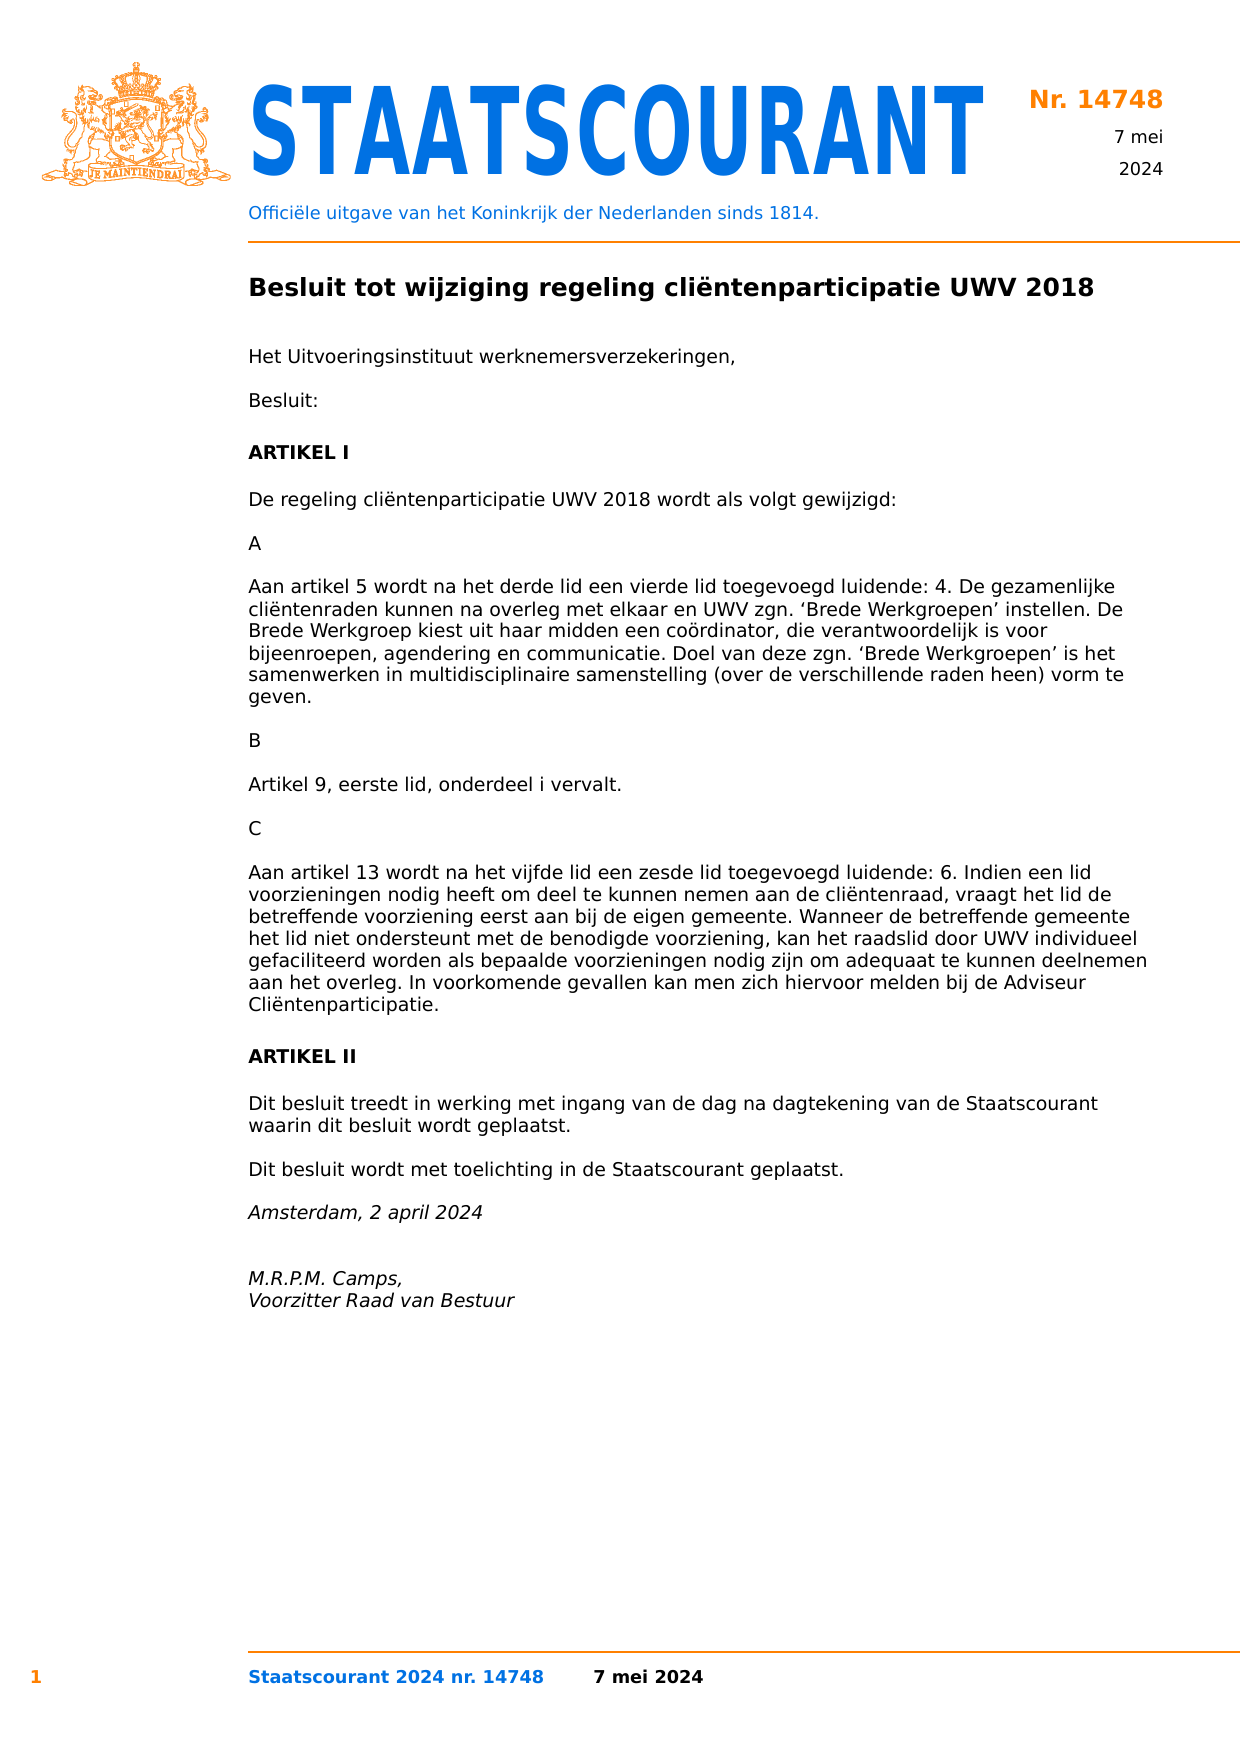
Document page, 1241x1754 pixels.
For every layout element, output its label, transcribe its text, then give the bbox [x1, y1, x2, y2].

text Aan artikel 13 wordt na het vijfde lid een zesde lid toegevoegd luidende: 6. Indien een lid voorzieningen nodig heeft om deel te kunnen nemen aan de cliëntenraad, vraagt het lid de betreffende voorziening eerst aan bij de eigen gemeente. Wanneer de betreffende gemeente het lid niet ondersteunt met de benodigde voorziening, kan het raadslid door UWV individueel gefaciliteerd worden als bepaalde voorzieningen nodig zijn om adequaat te kunnen deelnemen aan het overleg. In voorkomende gevallen kan men zich hiervoor melden bij de Adviseur Cliëntenparticipatie. [248, 862, 1163, 1016]
text Aan artikel 5 wordt na het derde lid een vierde lid toegevoegd luidende: 4. De gezamenlijke cliëntenraden kunnen na overleg met elkaar en UWV zgn. ‘Brede Werkgroepen’ instellen. De Brede Werkgroep kiest uit haar midden een coördinator, die verantwoordelijk is voor bijeenroepen, agendering en communicatie. Doel van deze zgn. ‘Brede Werkgroepen’ is het samenwerken in multidisciplinaire samenstelling (over de verschillende raden heen) vorm te geven. [248, 576, 1163, 708]
subtitle ARTIKEL II [248, 1046, 1163, 1068]
text Besluit: [248, 390, 1163, 412]
text Dit besluit wordt met toelichting in de Staatscourant geplaatst. [248, 1158, 1163, 1180]
text Het Uitvoeringsinstituut werknemersverzekeringen, [248, 346, 1163, 368]
table_cell 7 mei [998, 121, 1240, 153]
text Dit besluit treedt in werking met ingang van de dag na dagtekening van de Staatscourant waarin dit besluit wordt geplaatst. [248, 1093, 1163, 1137]
table_header STAATSCOURANT [248, 62, 998, 203]
text De regeling cliëntenparticipatie UWV 2018 wordt als volgt gewijzigd: [248, 489, 1163, 511]
table_header [25, 62, 248, 241]
text Amsterdam, 2 april 2024 [248, 1202, 1163, 1224]
text C [248, 818, 1163, 840]
text B [248, 730, 1163, 752]
text M.R.P.M. Camps, Voorzitter Raad van Bestuur [248, 1246, 1163, 1312]
text A [248, 533, 1163, 554]
subtitle ARTIKEL I [248, 442, 1163, 464]
table_cell 2024 [998, 153, 1240, 203]
text Artikel 9, eerste lid, onderdeel i vervalt. [248, 774, 1163, 796]
subtitle Besluit tot wijziging regeling cliëntenparticipatie UWV 2018 [248, 273, 1163, 302]
picture [41, 62, 231, 186]
table_cell Officiële uitgave van het Koninkrijk der Nederlanden sinds 1814. [248, 203, 1240, 241]
table_header Nr. 14748 [998, 62, 1240, 121]
